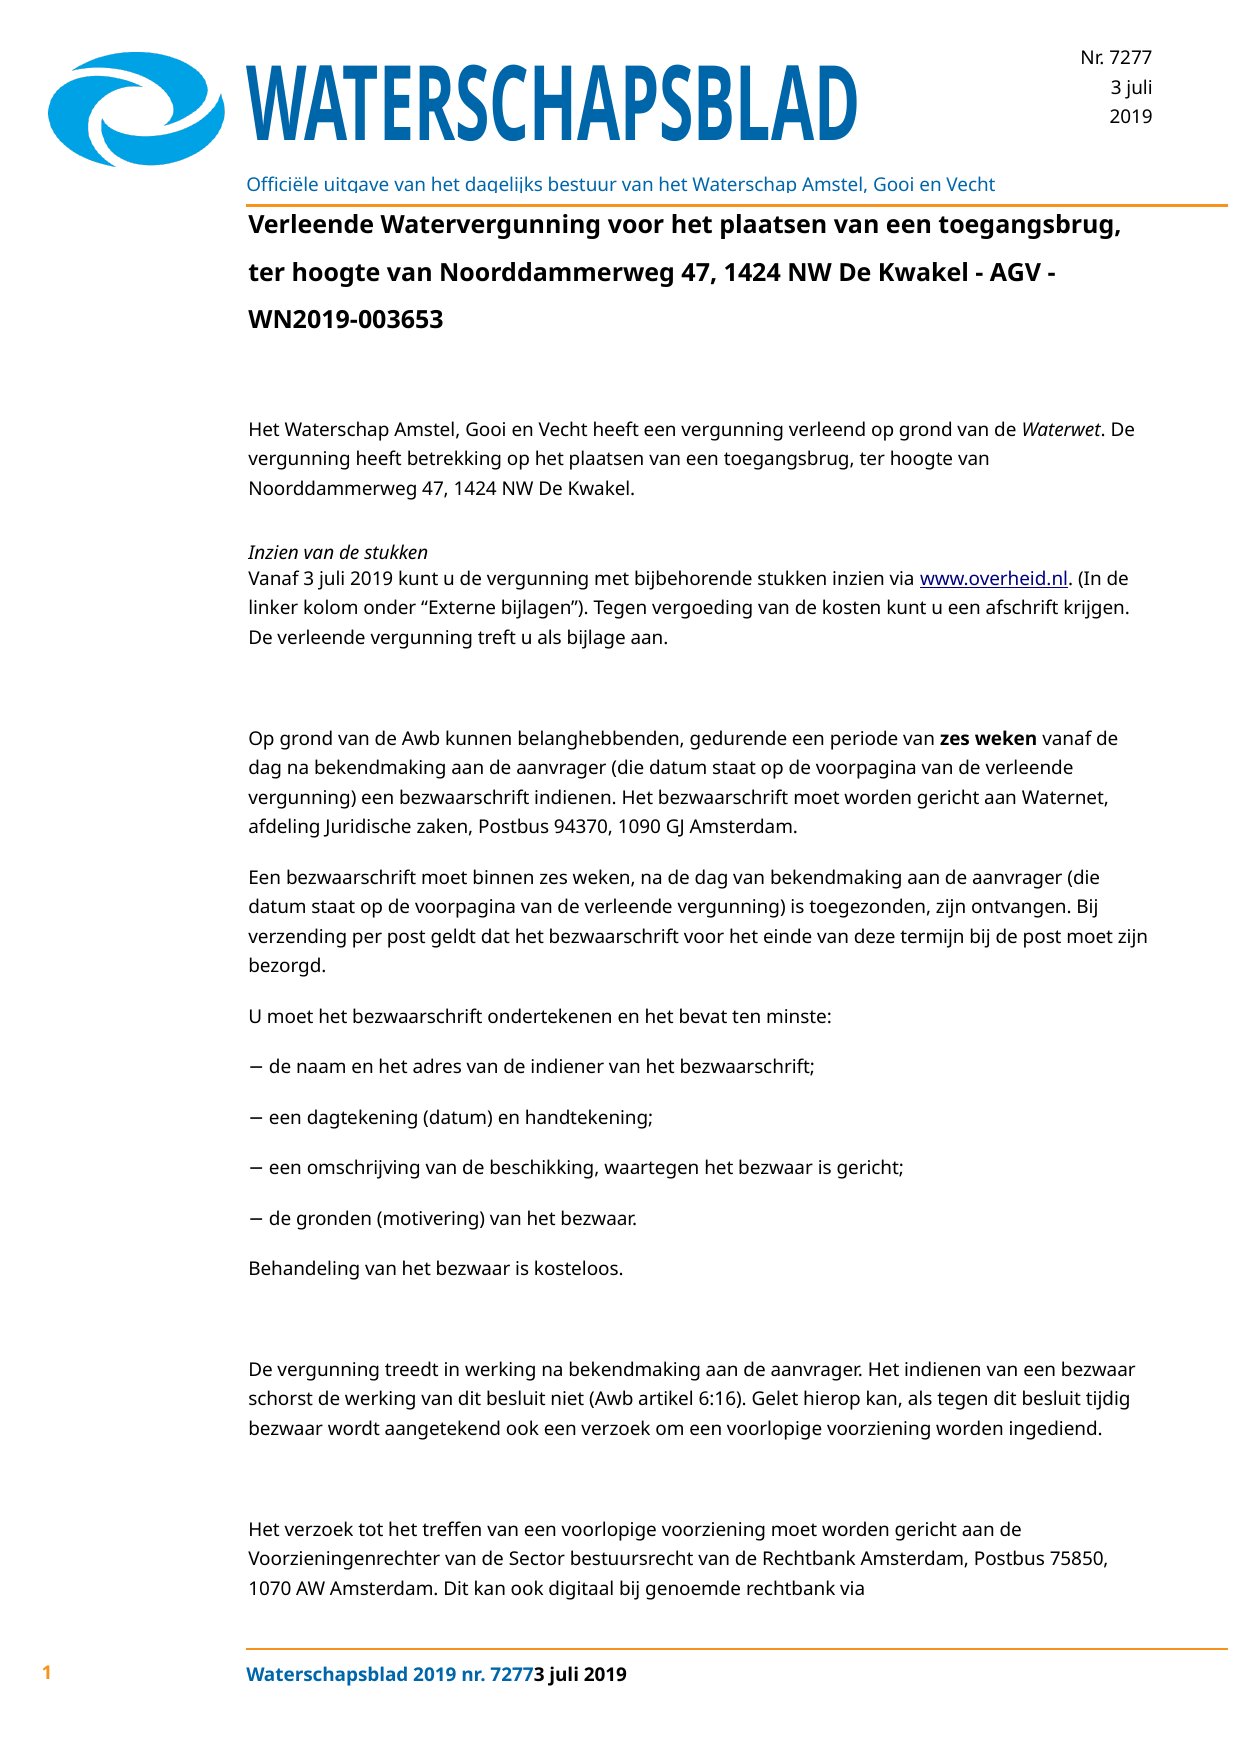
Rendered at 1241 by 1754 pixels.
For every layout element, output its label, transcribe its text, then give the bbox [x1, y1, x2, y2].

text Inzien van de stukken [248, 539, 1152, 565]
text Behandeling van het bezwaar is kosteloos. [248, 1255, 1152, 1281]
text − de gronden (motivering) van het bezwaar. [248, 1205, 1152, 1231]
text Verleende Watervergunning voor het plaatsen van een toegangsbrug, ter hoogte van Noorddammerweg 47, 1424 NW De Kwakel - AGV - WN2019-003653 [248, 207, 1152, 336]
text − een omschrijving van de beschikking, waartegen het bezwaar is gericht; [248, 1154, 1152, 1180]
text Het verzoek tot het treffen van een voorlopige voorziening moet worden gericht aan de Voorzieningenrechter van de Sector bestuursrecht van de Rechtbank Amsterdam, Postbus 75850, 1070 AW Amsterdam. Dit kan ook digitaal bij genoemde rechtbank via [248, 1516, 1152, 1601]
text Een bezwaarschrift moet binnen zes weken, na de dag van bekendmaking aan de aanvrager (die datum staat op de voorpagina van de verleende vergunning) is toegezonden, zijn ontvangen. Bij verzending per post geldt dat het bezwaarschrift voor het einde van deze termijn bij de post moet zijn bezorgd. [248, 864, 1152, 978]
text De vergunning treedt in werking na bekendmaking aan de aanvrager. Het indienen van een bezwaar schorst de werking van dit besluit niet (Awb artikel 6:16). Gelet hierop kan, als tegen dit besluit tijdig bezwaar wordt aangetekend ook een verzoek om een voorlopige voorziening worden ingediend. [248, 1356, 1152, 1441]
text − een dagtekening (datum) en handtekening; [248, 1104, 1152, 1130]
text U moet het bezwaarschrift ondertekenen en het bevat ten minste: [248, 1003, 1152, 1029]
text Het Waterschap Amstel, Gooi en Vecht heeft een vergunning verleend op grond van de Waterwet. De vergunning heeft betrekking op het plaatsen van een toegangsbrug, ter hoogte van Noorddammerweg 47, 1424 NW De Kwakel. [248, 416, 1152, 501]
text − de naam en het adres van de indiener van het bezwaarschrift; [248, 1053, 1152, 1079]
picture [41, 47, 231, 172]
text Op grond van de Awb kunnen belanghebbenden, gedurende een periode van zes weken vanaf de dag na bekendmaking aan de aanvrager (die datum staat op de voorpagina van de verleende vergunning) een bezwaarschrift indienen. Het bezwaarschrift moet worden gericht aan Waternet, afdeling Juridische zaken, Postbus 94370, 1090 GJ Amsterdam. [248, 725, 1152, 839]
text Vanaf 3 juli 2019 kunt u de vergunning met bijbehorende stukken inzien via www.overheid.nl. (In de linker kolom onder “Externe bijlagen”). Tegen vergoeding van de kosten kunt u een afschrift krijgen. De verleende vergunning treft u als bijlage aan. [248, 565, 1152, 650]
